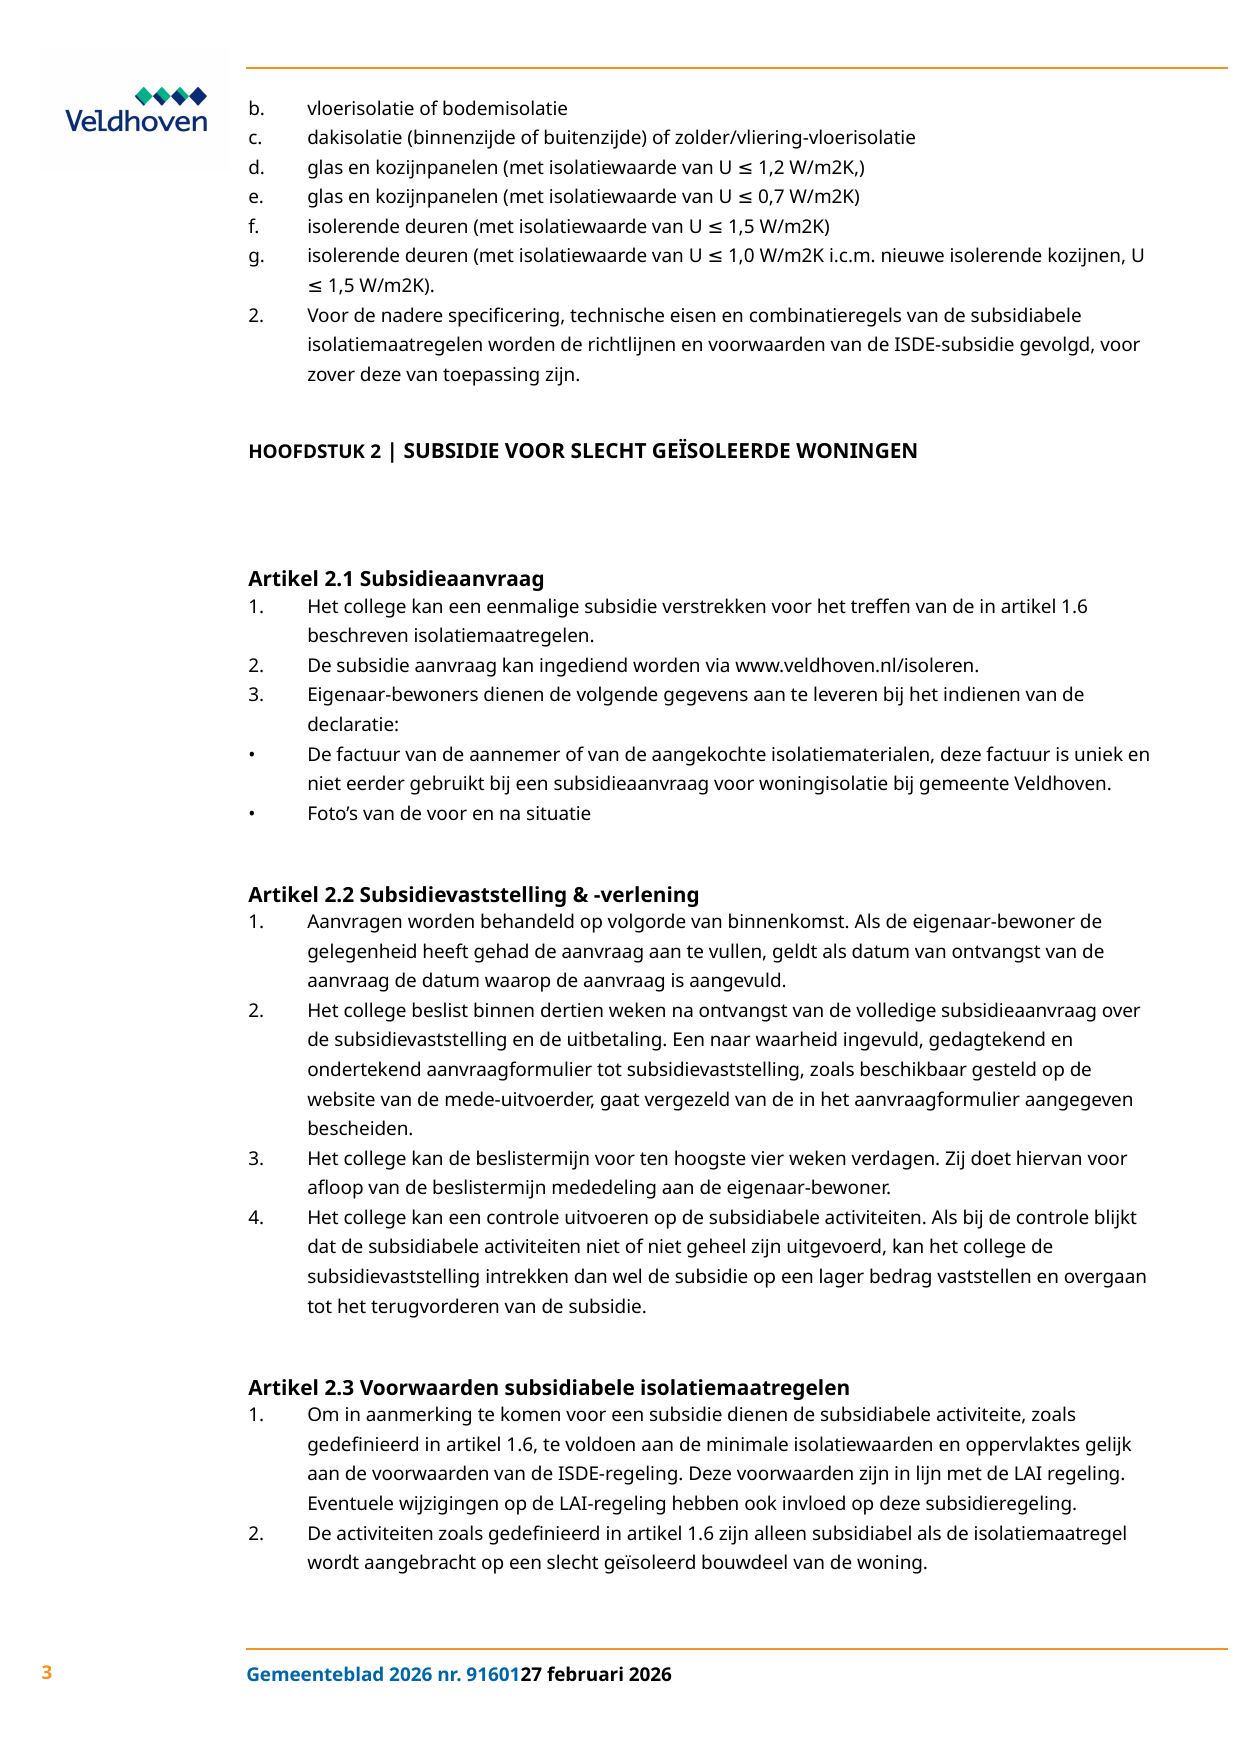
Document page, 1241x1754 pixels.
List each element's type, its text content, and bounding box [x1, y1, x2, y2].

list Het college kan een eenmalige subsidie verstrekken voor het treffen van de in artikel 1.6 beschreven isolatiemaatregelen. [248, 593, 1152, 648]
text Artikel 2.1 Subsidieaanvraag [248, 564, 1152, 593]
list isolerende deuren (met isolatiewaarde van U ≤ 1,0 W/m2K i.c.m. nieuwe isolerende kozijnen, U ≤ 1,5 W/m2K). [248, 243, 1152, 298]
list Eigenaar-bewoners dienen de volgende gegevens aan te leveren bij het indienen van de declaratie: [248, 682, 1152, 737]
list dakisolatie (binnenzijde of buitenzijde) of zolder/vliering-vloerisolatie [248, 124, 1152, 150]
list Voor de nadere specificering, technische eisen en combinatieregels van de subsidiabele isolatiemaatregelen worden de richtlijnen en voorwaarden van de ISDE-subsidie gevolgd, voor zover deze van toepassing zijn. [248, 302, 1152, 387]
list isolerende deuren (met isolatiewaarde van U ≤ 1,5 W/m2K) [248, 213, 1152, 239]
list glas en kozijnpanelen (met isolatiewaarde van U ≤ 1,2 W/m2K,) [248, 154, 1152, 180]
list Het college kan een controle uitvoeren op de subsidiabele activiteiten. Als bij de controle blijkt dat de subsidiabele activiteiten niet of niet geheel zijn uitgevoerd, kan het college de subsidievaststelling intrekken dan wel de subsidie op een lager bedrag vaststellen en overgaan tot het terugvorderen van de subsidie. [248, 1204, 1152, 1319]
picture [41, 47, 231, 172]
list Het college kan de beslistermijn voor ten hoogste vier weken verdagen. Zij doet hiervan voor afloop van de beslistermijn mededeling aan de eigenaar-bewoner. [248, 1145, 1152, 1200]
list vloerisolatie of bodemisolatie [248, 95, 1152, 121]
list De factuur van de aannemer of van de aangekochte isolatiematerialen, deze factuur is uniek en niet eerder gebruikt bij een subsidieaanvraag voor woningisolatie bij gemeente Veldhoven. [248, 741, 1152, 796]
text Artikel 2.2 Subsidievaststelling & -verlening [248, 880, 1152, 908]
list Aanvragen worden behandeld op volgorde van binnenkomst. Als de eigenaar-bewoner de gelegenheid heeft gehad de aanvraag aan te vullen, geldt als datum van ontvangst van de aanvraag de datum waarop de aanvraag is aangevuld. [248, 908, 1152, 993]
list Foto’s van de voor en na situatie [248, 800, 1152, 826]
list De subsidie aanvraag kan ingediend worden via www.veldhoven.nl/isoleren. [248, 652, 1152, 678]
text HOOFDSTUK 2 | SUBSIDIE VOOR SLECHT GEÏSOLEERDE WONINGEN [248, 436, 1152, 465]
list Om in aanmerking te komen voor een subsidie dienen de subsidiabele activiteite, zoals gedefinieerd in artikel 1.6, te voldoen aan de minimale isolatiewaarden en oppervlaktes gelijk aan de voorwaarden van de ISDE-regeling. Deze voorwaarden zijn in lijn met de LAI regeling. Eventuele wijzigingen op de LAI-regeling hebben ook invloed op deze subsidieregeling. [248, 1401, 1152, 1516]
list glas en kozijnpanelen (met isolatiewaarde van U ≤ 0,7 W/m2K) [248, 183, 1152, 209]
text Artikel 2.3 Voorwaarden subsidiabele isolatiemaatregelen [248, 1373, 1152, 1401]
list De activiteiten zoals gedefinieerd in artikel 1.6 zijn alleen subsidiabel als de isolatiemaatregel wordt aangebracht op een slecht geïsoleerd bouwdeel van de woning. [248, 1520, 1152, 1575]
list Het college beslist binnen dertien weken na ontvangst van de volledige subsidieaanvraag over de subsidievaststelling en de uitbetaling. Een naar waarheid ingevuld, gedagtekend en ondertekend aanvraagformulier tot subsidievaststelling, zoals beschikbaar gesteld op de website van de mede-uitvoerder, gaat vergezeld van de in het aanvraagformulier aangegeven bescheiden. [248, 997, 1152, 1141]
